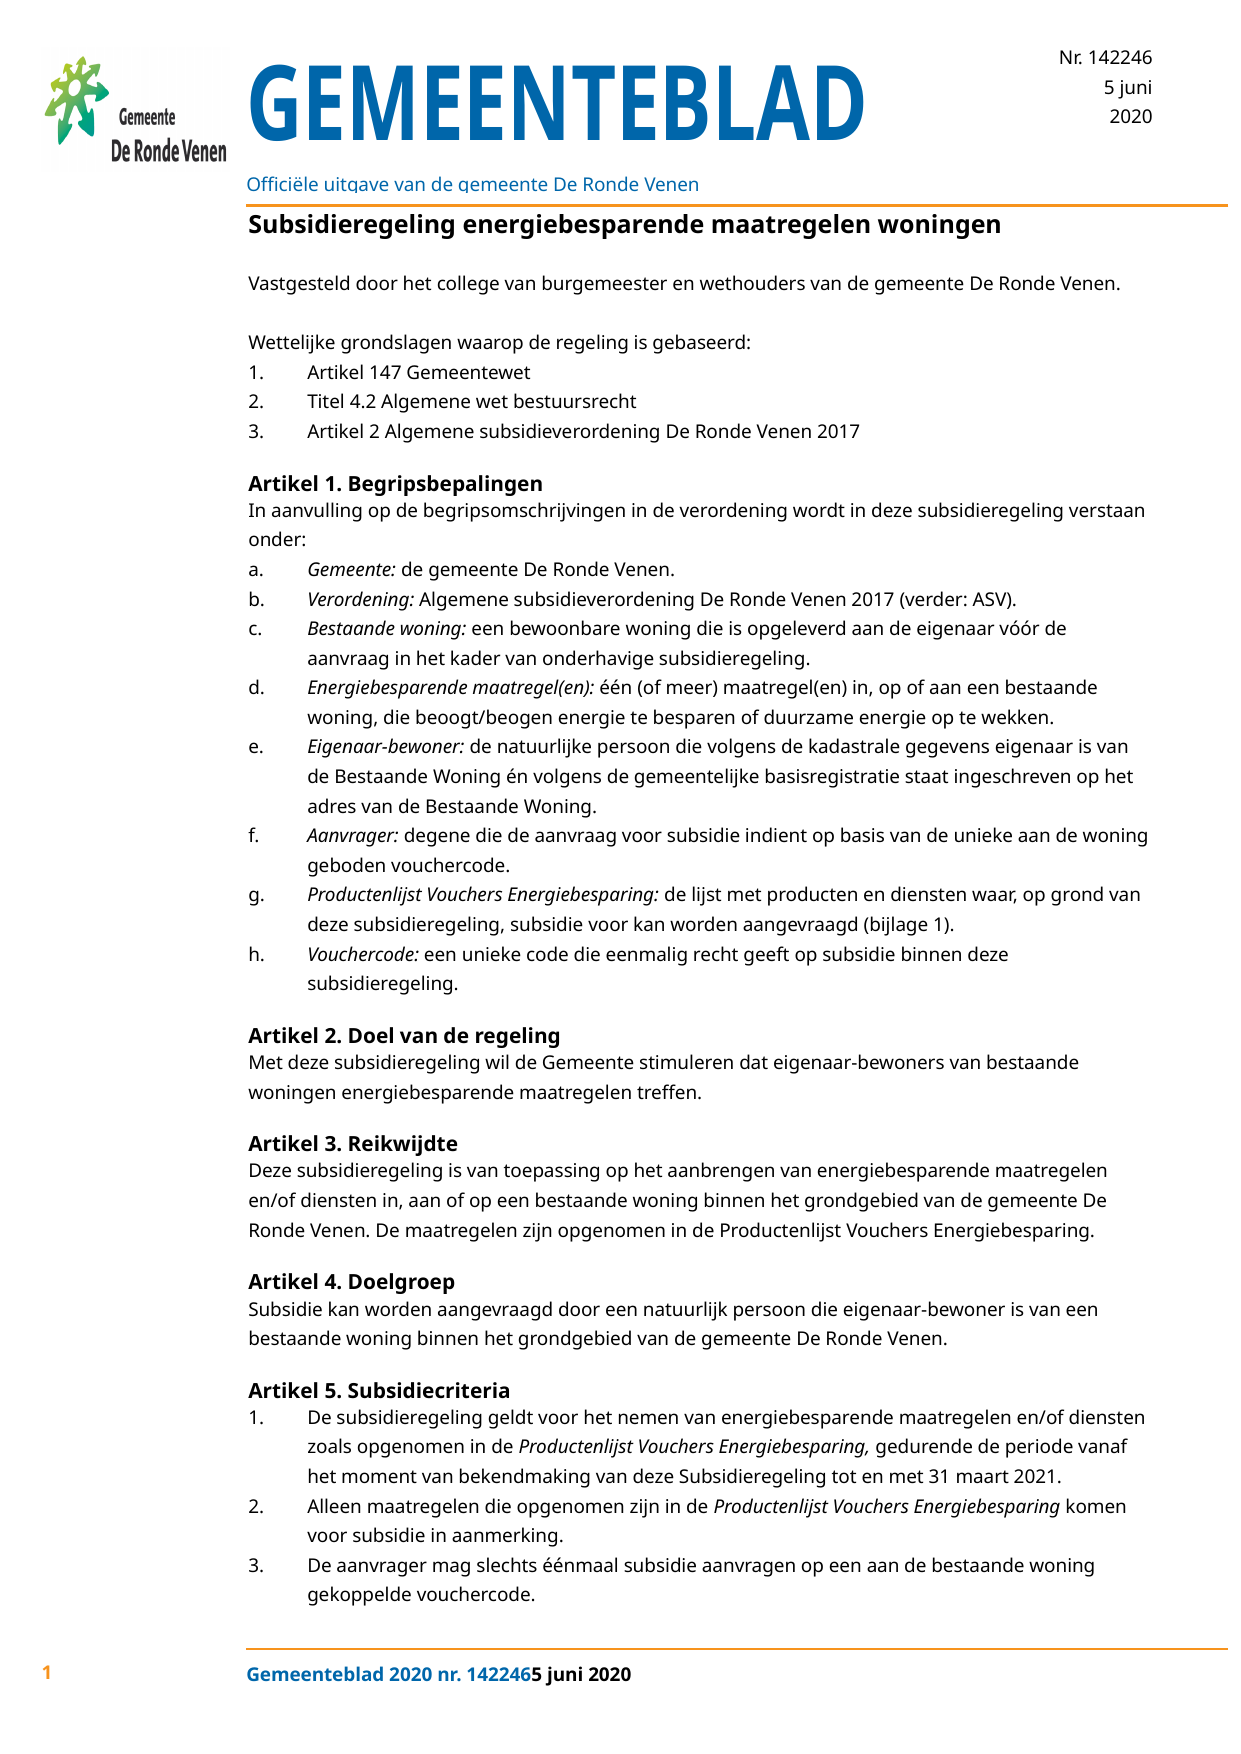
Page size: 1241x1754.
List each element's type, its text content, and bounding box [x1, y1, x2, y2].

list Artikel 2 Algemene subsidieverordening De Ronde Venen 2017 [248, 418, 1152, 444]
text Vastgesteld door het college van burgemeester en wethouders van de gemeente De Ronde Venen. [248, 270, 1152, 296]
list Alleen maatregelen die opgenomen zijn in de Productenlijst Vouchers Energiebesparing komen voor subsidie in aanmerking. [248, 1493, 1152, 1548]
list Verordening: Algemene subsidieverordening De Ronde Venen 2017 (verder: ASV). [248, 586, 1152, 612]
list Vouchercode: een unieke code die eenmalig recht geeft op subsidie binnen deze subsidieregeling. [248, 941, 1152, 996]
text Deze subsidieregeling is van toepassing op het aanbrengen van energiebesparende maatregelen en/of diensten in, aan of op een bestaande woning binnen het grondgebied van de gemeente De Ronde Venen. De maatregelen zijn opgenomen in de Productenlijst Vouchers Energiebesparing. [248, 1158, 1152, 1243]
list De subsidieregeling geldt voor het nemen van energiebesparende maatregelen en/of diensten zoals opgenomen in de Productenlijst Vouchers Energiebesparing, gedurende de periode vanaf het moment van bekendmaking van deze Subsidieregeling tot en met 31 maart 2021. [248, 1404, 1152, 1489]
list Energiebesparende maatregel(en): één (of meer) maatregel(en) in, op of aan een bestaande woning, die beoogt/beogen energie te besparen of duurzame energie op te wekken. [248, 674, 1152, 730]
text Met deze subsidieregeling wil de Gemeente stimuleren dat eigenaar-bewoners van bestaande woningen energiebesparende maatregelen treffen. [248, 1049, 1152, 1104]
text Artikel 3. Reikwijdte [248, 1129, 1152, 1158]
list Titel 4.2 Algemene wet bestuursrecht [248, 389, 1152, 414]
list Eigenaar-bewoner: de natuurlijke persoon die volgens de kadastrale gegevens eigenaar is van de Bestaande Woning én volgens de gemeentelijke basisregistratie staat ingeschreven op het adres van de Bestaande Woning. [248, 734, 1152, 819]
text Artikel 4. Doelgroep [248, 1267, 1152, 1296]
text Subsidie kan worden aangevraagd door een natuurlijk persoon die eigenaar-bewoner is van een bestaande woning binnen het grondgebied van de gemeente De Ronde Venen. [248, 1296, 1152, 1351]
list Gemeente: de gemeente De Ronde Venen. [248, 556, 1152, 582]
list Bestaande woning: een bewoonbare woning die is opgeleverd aan de eigenaar vóór de aanvraag in het kader van onderhavige subsidieregeling. [248, 615, 1152, 671]
text Artikel 2. Doel van de regeling [248, 1021, 1152, 1049]
picture [41, 47, 231, 172]
list Productenlijst Vouchers Energiebesparing: de lijst met producten en diensten waar, op grond van deze subsidieregeling, subsidie voor kan worden aangevraagd (bijlage 1). [248, 882, 1152, 937]
text In aanvulling op de begripsomschrijvingen in de verordening wordt in deze subsidieregeling verstaan onder: [248, 497, 1152, 552]
text Artikel 1. Begripsbepalingen [248, 469, 1152, 497]
text Wettelijke grondslagen waarop de regeling is gebaseerd: [248, 329, 1152, 355]
text Subsidieregeling energiebesparende maatregelen woningen [248, 207, 1152, 241]
list De aanvrager mag slechts éénmaal subsidie aanvragen op een aan de bestaande woning gekoppelde vouchercode. [248, 1552, 1152, 1607]
list Artikel 147 Gemeentewet [248, 359, 1152, 385]
text Artikel 5. Subsidiecriteria [248, 1376, 1152, 1404]
list Aanvrager: degene die de aanvraag voor subsidie indient op basis van de unieke aan de woning geboden vouchercode. [248, 822, 1152, 878]
